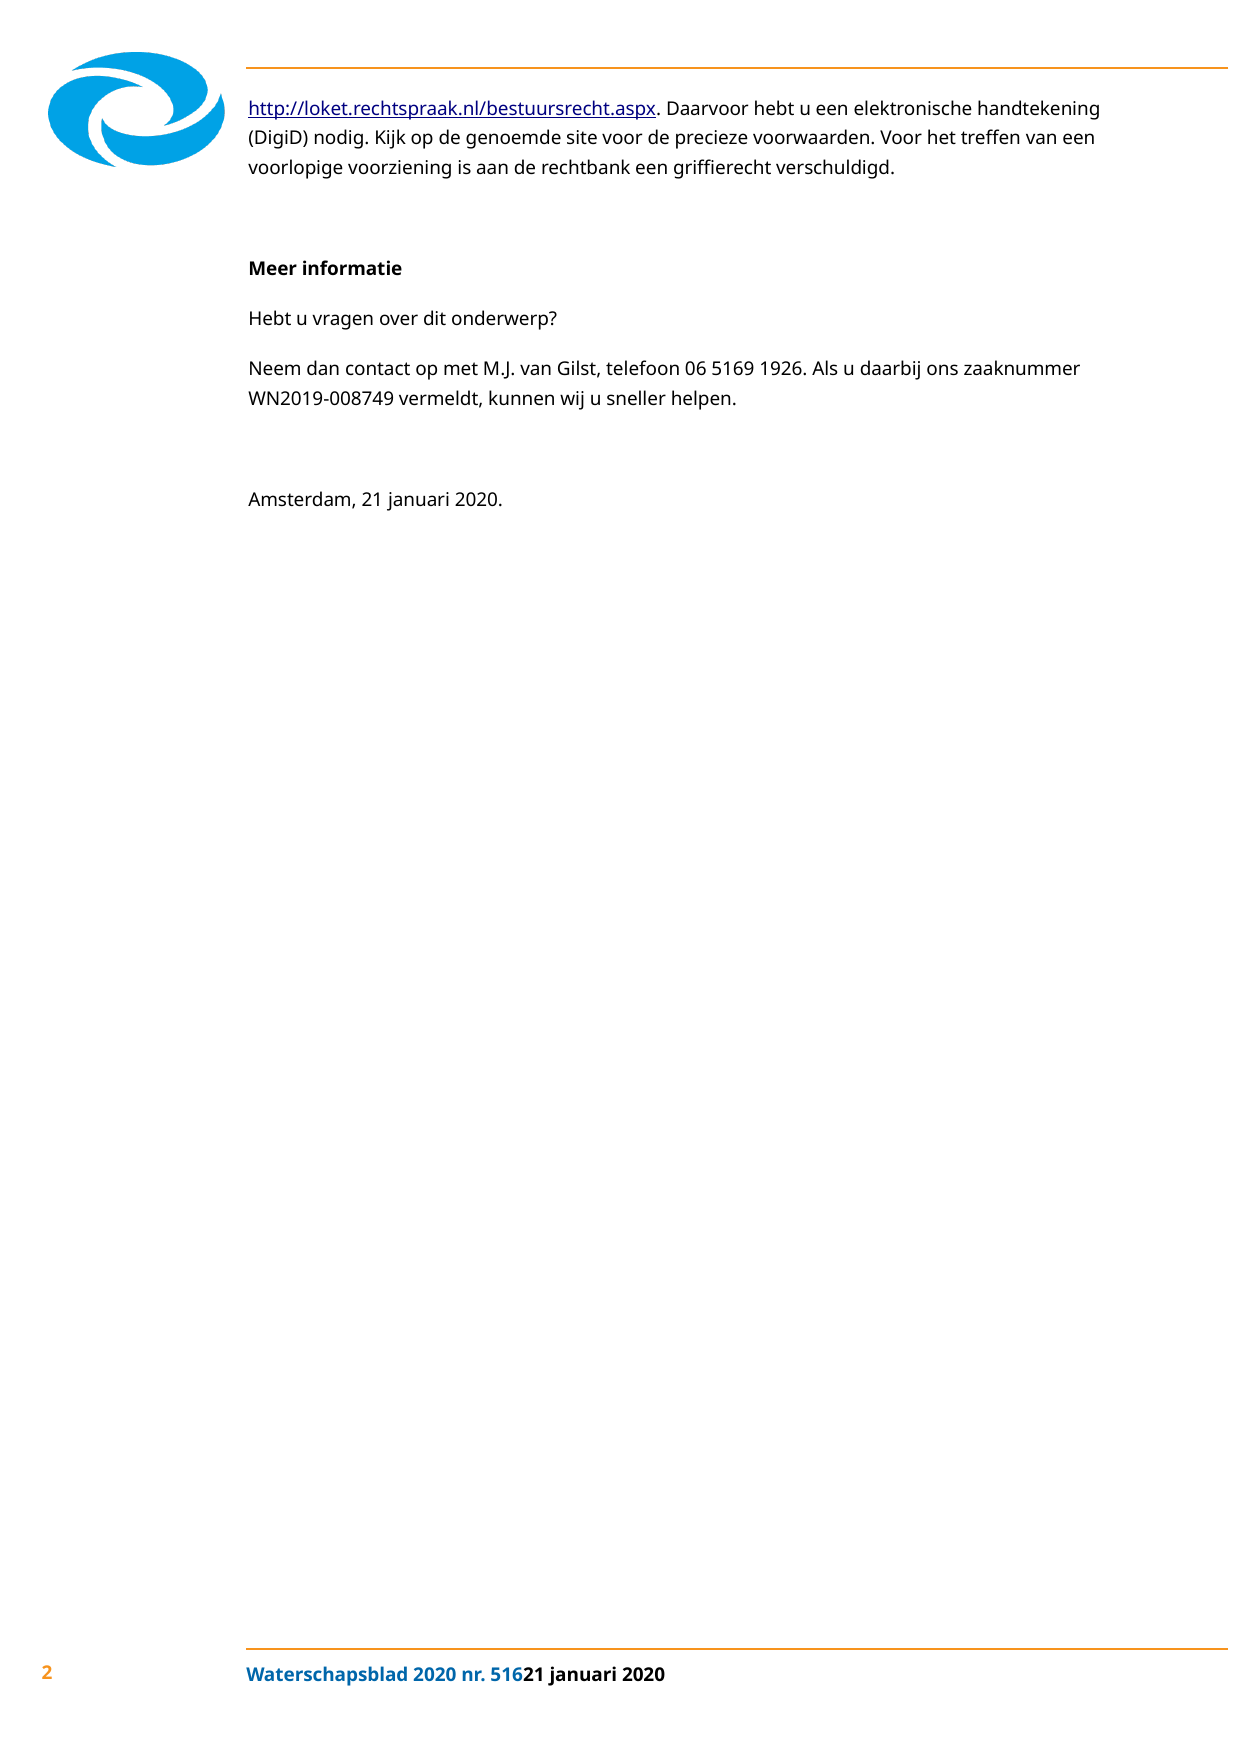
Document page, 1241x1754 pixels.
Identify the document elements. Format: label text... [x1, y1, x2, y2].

text Amsterdam, 21 januari 2020. [248, 486, 1152, 512]
text Meer informatie [248, 255, 1152, 281]
text Neem dan contact op met M.J. van Gilst, telefoon 06 5169 1926. Als u daarbij ons zaaknummer WN2019-008749 vermeldt, kunnen wij u sneller helpen. [248, 356, 1152, 411]
text Hebt u vragen over dit onderwerp? [248, 305, 1152, 331]
text http://loket.rechtspraak.nl/bestuursrecht.aspx. Daarvoor hebt u een elektronische handtekening (DigiD) nodig. Kijk op de genoemde site voor de precieze voorwaarden. Voor het treffen van een voorlopige voorziening is aan de rechtbank een griffierecht verschuldigd. [248, 95, 1152, 180]
picture [41, 47, 231, 172]
